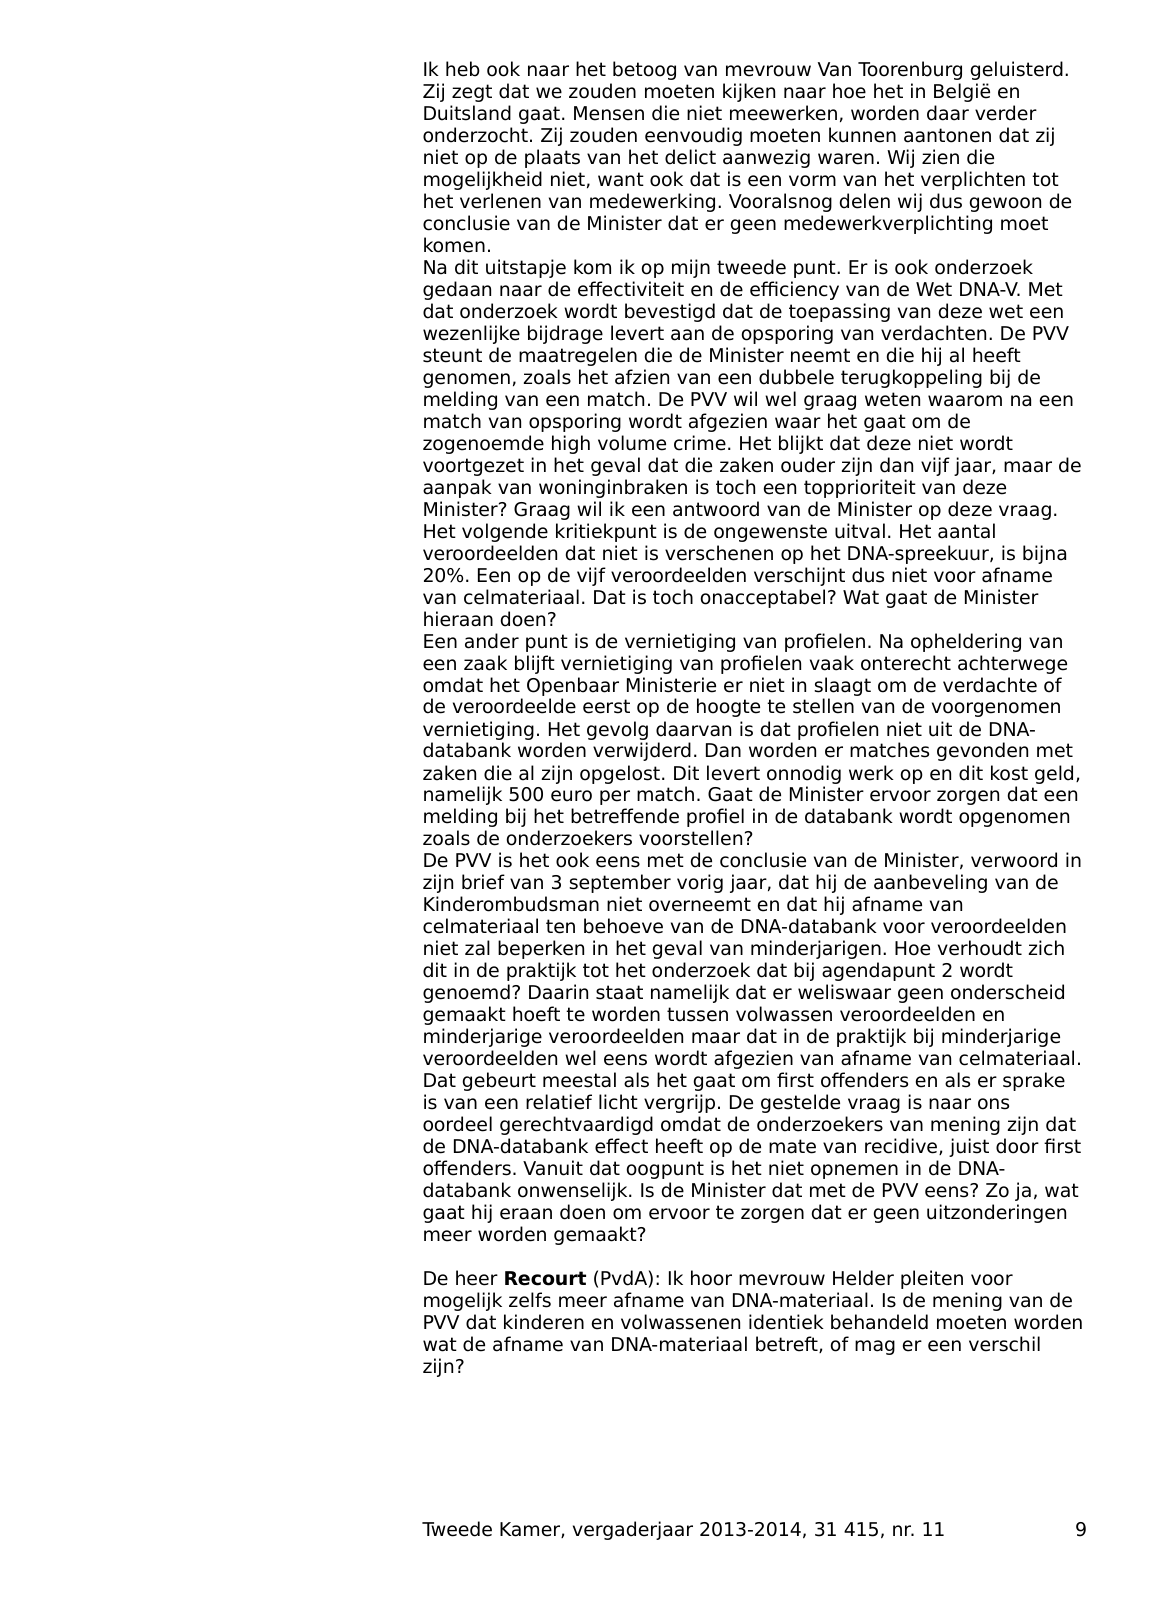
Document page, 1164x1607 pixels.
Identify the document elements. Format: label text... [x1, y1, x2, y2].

text De heer Recourt (PvdA): Ik hoor mevrouw Helder pleiten voor mogelijk zelfs meer afname van DNA-materiaal. Is de mening van de PVV dat kinderen en volwassenen identiek behandeld moeten worden wat de afname van DNA-materiaal betreft, of mag er een verschil zijn? [422, 1268, 1087, 1378]
text Een ander punt is de vernietiging van profielen. Na opheldering van een zaak blijft vernietiging van profielen vaak onterecht achterwege omdat het Openbaar Ministerie er niet in slaagt om de verdachte of de veroordeelde eerst op de hoogte te stellen van de voorgenomen vernietiging. Het gevolg daarvan is dat profielen niet uit de DNA-databank worden verwijderd. Dan worden er matches gevonden met zaken die al zijn opgelost. Dit levert onnodig werk op en dit kost geld, namelijk 500 euro per match. Gaat de Minister ervoor zorgen dat een melding bij het betreffende profiel in de databank wordt opgenomen zoals de onderzoekers voorstellen? [422, 631, 1087, 850]
text De PVV is het ook eens met de conclusie van de Minister, verwoord in zijn brief van 3 september vorig jaar, dat hij de aanbeveling van de Kinderombudsman niet overneemt en dat hij afname van celmateriaal ten behoeve van de DNA-databank voor veroordeelden niet zal beperken in het geval van minderjarigen. Hoe verhoudt zich dit in de praktijk tot het onderzoek dat bij agendapunt 2 wordt genoemd? Daarin staat namelijk dat er weliswaar geen onderscheid gemaakt hoeft te worden tussen volwassen veroordeelden en minderjarige veroordeelden maar dat in de praktijk bij minderjarige veroordeelden wel eens wordt afgezien van afname van celmateriaal. Dat gebeurt meestal als het gaat om first offenders en als er sprake is van een relatief licht vergrijp. De gestelde vraag is naar ons oordeel gerechtvaardigd omdat de onderzoekers van mening zijn dat de DNA-databank effect heeft op de mate van recidive, juist door first offenders. Vanuit dat oogpunt is het niet opnemen in de DNA-databank onwenselijk. Is de Minister dat met de PVV eens? Zo ja, wat gaat hij eraan doen om ervoor te zorgen dat er geen uitzonderingen meer worden gemaakt? [422, 850, 1087, 1246]
text Ik heb ook naar het betoog van mevrouw Van Toorenburg geluisterd. Zij zegt dat we zouden moeten kijken naar hoe het in België en Duitsland gaat. Mensen die niet meewerken, worden daar verder onderzocht. Zij zouden eenvoudig moeten kunnen aantonen dat zij niet op de plaats van het delict aanwezig waren. Wij zien die mogelijkheid niet, want ook dat is een vorm van het verplichten tot het verlenen van medewerking. Vooralsnog delen wij dus gewoon de conclusie van de Minister dat er geen medewerkverplichting moet komen. [422, 59, 1087, 257]
text Na dit uitstapje kom ik op mijn tweede punt. Er is ook onderzoek gedaan naar de effectiviteit en de efficiency van de Wet DNA-V. Met dat onderzoek wordt bevestigd dat de toepassing van deze wet een wezenlijke bijdrage levert aan de opsporing van verdachten. De PVV steunt de maatregelen die de Minister neemt en die hij al heeft genomen, zoals het afzien van een dubbele terugkoppeling bij de melding van een match. De PVV wil wel graag weten waarom na een match van opsporing wordt afgezien waar het gaat om de zogenoemde high volume crime. Het blijkt dat deze niet wordt voortgezet in het geval dat die zaken ouder zijn dan vijf jaar, maar de aanpak van woninginbraken is toch een topprioriteit van deze Minister? Graag wil ik een antwoord van de Minister op deze vraag. [422, 257, 1087, 521]
text Het volgende kritiekpunt is de ongewenste uitval. Het aantal veroordeelden dat niet is verschenen op het DNA-spreekuur, is bijna 20%. Een op de vijf veroordeelden verschijnt dus niet voor afname van celmateriaal. Dat is toch onacceptabel? Wat gaat de Minister hieraan doen? [422, 521, 1087, 631]
